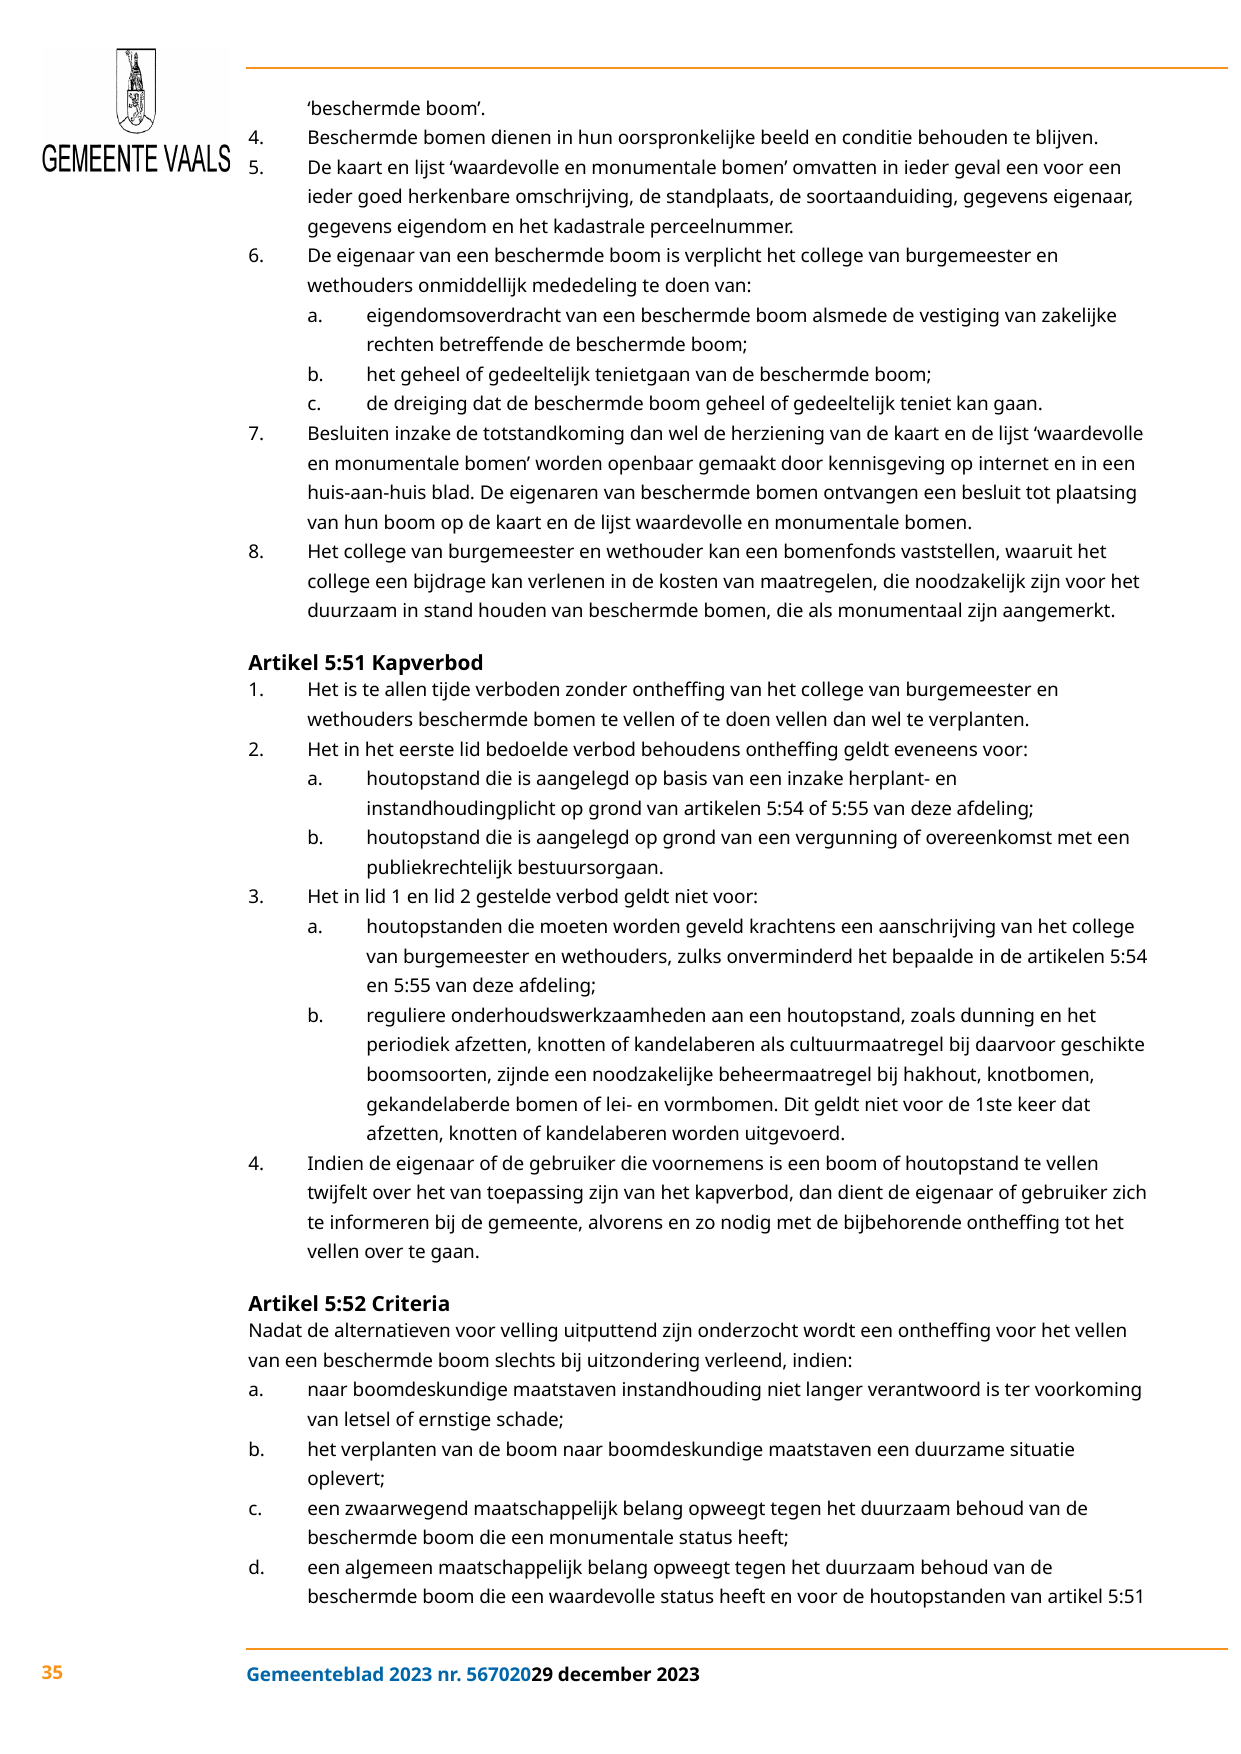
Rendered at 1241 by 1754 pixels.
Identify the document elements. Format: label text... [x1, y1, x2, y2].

list eigendomsoverdracht van een beschermde boom alsmede de vestiging van zakelijke rechten betreffende de beschermde boom; [307, 302, 1152, 357]
list Het in lid 1 en lid 2 gestelde verbod geldt niet voor: [248, 884, 1152, 909]
list Beschermde bomen dienen in hun oorspronkelijke beeld en conditie behouden te blijven. [248, 124, 1152, 150]
text Artikel 5:51 Kapverbod [248, 648, 1152, 677]
list ‘beschermde boom’. [248, 95, 1152, 121]
list houtopstand die is aangelegd op grond van een vergunning of overeenkomst met een publiekrechtelijk bestuursorgaan. [307, 824, 1152, 880]
list een algemeen maatschappelijk belang opweegt tegen het duurzaam behoud van de beschermde boom die een waardevolle status heeft en voor de houtopstanden van artikel 5:51 [248, 1554, 1152, 1609]
list Besluiten inzake de totstandkoming dan wel de herziening van de kaart en de lijst ‘waardevolle en monumentale bomen’ worden openbaar gemaakt door kennisgeving op internet en in een huis-aan-huis blad. De eigenaren van beschermde bomen ontvangen een besluit tot plaatsing van hun boom op de kaart en de lijst waardevolle en monumentale bomen. [248, 420, 1152, 535]
list reguliere onderhoudswerkzaamheden aan een houtopstand, zoals dunning en het periodiek afzetten, knotten of kandelaberen als cultuurmaatregel bij daarvoor geschikte boomsoorten, zijnde een noodzakelijke beheermaatregel bij hakhout, knotbomen, gekandelaberde bomen of lei- en vormbomen. Dit geldt niet voor de 1ste keer dat afzetten, knotten of kandelaberen worden uitgevoerd. [307, 1002, 1152, 1146]
list De eigenaar van een beschermde boom is verplicht het college van burgemeester en wethouders onmiddellijk mededeling te doen van: [248, 243, 1152, 298]
list Indien de eigenaar of de gebruiker die voornemens is een boom of houtopstand te vellen twijfelt over het van toepassing zijn van het kapverbod, dan dient de eigenaar of gebruiker zich te informeren bij de gemeente, alvorens en zo nodig met de bijbehorende ontheffing tot het vellen over te gaan. [248, 1150, 1152, 1264]
list Het in het eerste lid bedoelde verbod behoudens ontheffing geldt eveneens voor: [248, 736, 1152, 761]
list een zwaarwegend maatschappelijk belang opweegt tegen het duurzaam behoud van de beschermde boom die een monumentale status heeft; [248, 1495, 1152, 1550]
list Het is te allen tijde verboden zonder ontheffing van het college van burgemeester en wethouders beschermde bomen te vellen of te doen vellen dan wel te verplanten. [248, 677, 1152, 732]
list het geheel of gedeeltelijk tenietgaan van de beschermde boom; [307, 361, 1152, 387]
list het verplanten van de boom naar boomdeskundige maatstaven een duurzame situatie oplevert; [248, 1436, 1152, 1491]
text Artikel 5:52 Criteria [248, 1289, 1152, 1317]
list Het college van burgemeester en wethouder kan een bomenfonds vaststellen, waaruit het college een bijdrage kan verlenen in de kosten van maatregelen, die noodzakelijk zijn voor het duurzaam in stand houden van beschermde bomen, die als monumentaal zijn aangemerkt. [248, 538, 1152, 623]
list de dreiging dat de beschermde boom geheel of gedeeltelijk teniet kan gaan. [307, 391, 1152, 416]
list houtopstanden die moeten worden geveld krachtens een aanschrijving van het college van burgemeester en wethouders, zulks onverminderd het bepaalde in de artikelen 5:54 en 5:55 van deze afdeling; [307, 913, 1152, 998]
text Nadat de alternatieven voor velling uitputtend zijn onderzocht wordt een ontheffing voor het vellen van een beschermde boom slechts bij uitzondering verleend, indien: [248, 1317, 1152, 1373]
list De kaart en lijst ‘waardevolle en monumentale bomen’ omvatten in ieder geval een voor een ieder goed herkenbare omschrijving, de standplaats, de soortaanduiding, gegevens eigenaar, gegevens eigendom en het kadastrale perceelnummer. [248, 154, 1152, 239]
list houtopstand die is aangelegd op basis van een inzake herplant- en instandhoudingplicht op grond van artikelen 5:54 of 5:55 van deze afdeling; [307, 765, 1152, 821]
picture [41, 47, 231, 172]
list naar boomdeskundige maatstaven instandhouding niet langer verantwoord is ter voorkoming van letsel of ernstige schade; [248, 1377, 1152, 1432]
